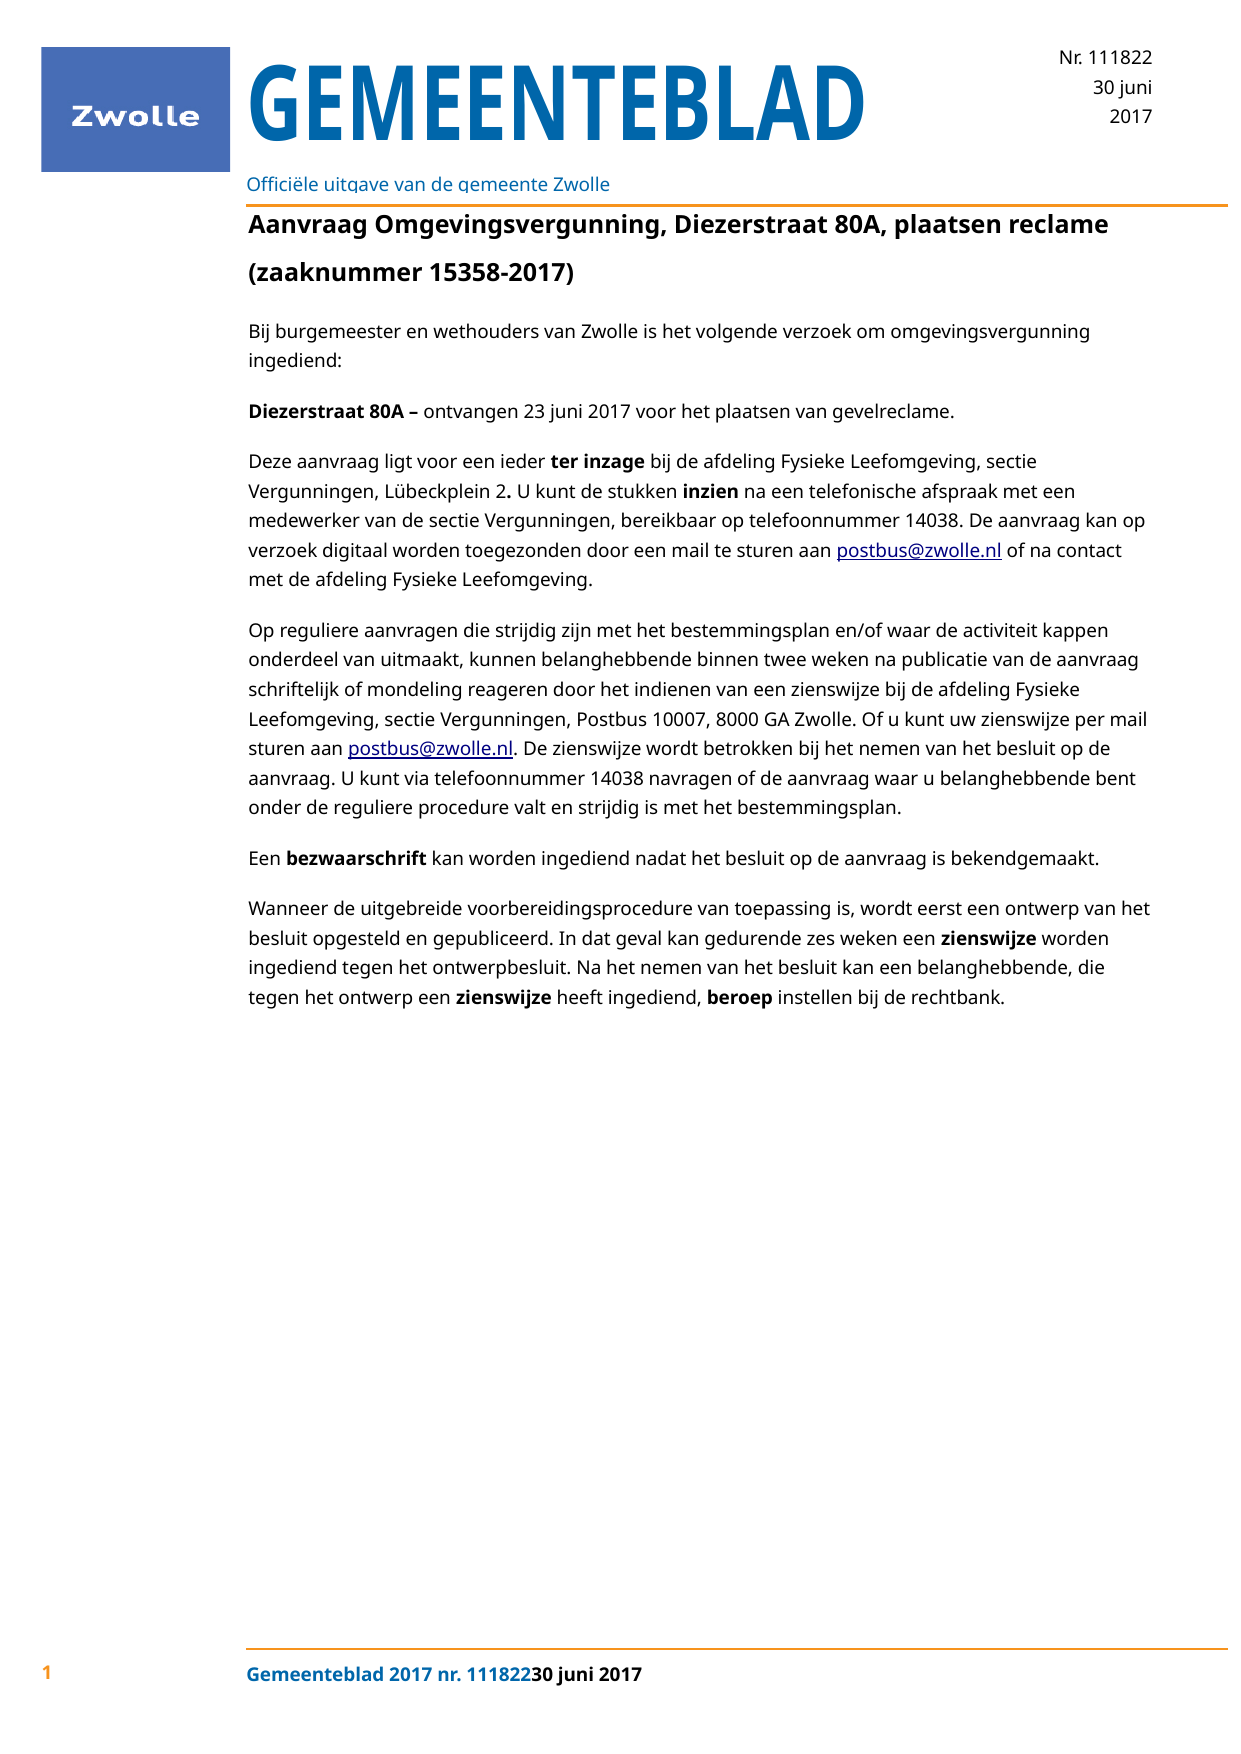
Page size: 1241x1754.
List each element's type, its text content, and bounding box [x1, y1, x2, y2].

text Een bezwaarschrift kan worden ingediend nadat het besluit op de aanvraag is bekendgemaakt. [248, 845, 1152, 871]
text Aanvraag Omgevingsvergunning, Diezerstraat 80A, plaatsen reclame (zaaknummer 15358-2017) [248, 207, 1152, 288]
text Bij burgemeester en wethouders van Zwolle is het volgende verzoek om omgevingsvergunning ingediend: [248, 318, 1152, 373]
text Diezerstraat 80A – ontvangen 23 juni 2017 voor het plaatsen van gevelreclame. [248, 398, 1152, 424]
text Op reguliere aanvragen die strijdig zijn met het bestemmingsplan en/of waar de activiteit kappen onderdeel van uitmaakt, kunnen belanghebbende binnen twee weken na publicatie van de aanvraag schriftelijk of mondeling reageren door het indienen van een zienswijze bij de afdeling Fysieke Leefomgeving, sectie Vergunningen, Postbus 10007, 8000 GA Zwolle. Of u kunt uw zienswijze per mail sturen aan postbus@zwolle.nl. De zienswijze wordt betrokken bij het nemen van het besluit op de aanvraag. U kunt via telefoonnummer 14038 navragen of de aanvraag waar u belanghebbende bent onder de reguliere procedure valt en strijdig is met het bestemmingsplan. [248, 617, 1152, 820]
picture [41, 47, 231, 172]
text Deze aanvraag ligt voor een ieder ter inzage bij de afdeling Fysieke Leefomgeving, sectie Vergunningen, Lübeckplein 2. U kunt de stukken inzien na een telefonische afspraak met een medewerker van de sectie Vergunningen, bereikbaar op telefoonnummer 14038. De aanvraag kan op verzoek digitaal worden toegezonden door een mail te sturen aan postbus@zwolle.nl of na contact met de afdeling Fysieke Leefomgeving. [248, 448, 1152, 592]
text Wanneer de uitgebreide voorbereidingsprocedure van toepassing is, wordt eerst een ontwerp van het besluit opgesteld en gepubliceerd. In dat geval kan gedurende zes weken een zienswijze worden ingediend tegen het ontwerpbesluit. Na het nemen van het besluit kan een belanghebbende, die tegen het ontwerp een zienswijze heeft ingediend, beroep instellen bij de rechtbank. [248, 895, 1152, 1010]
